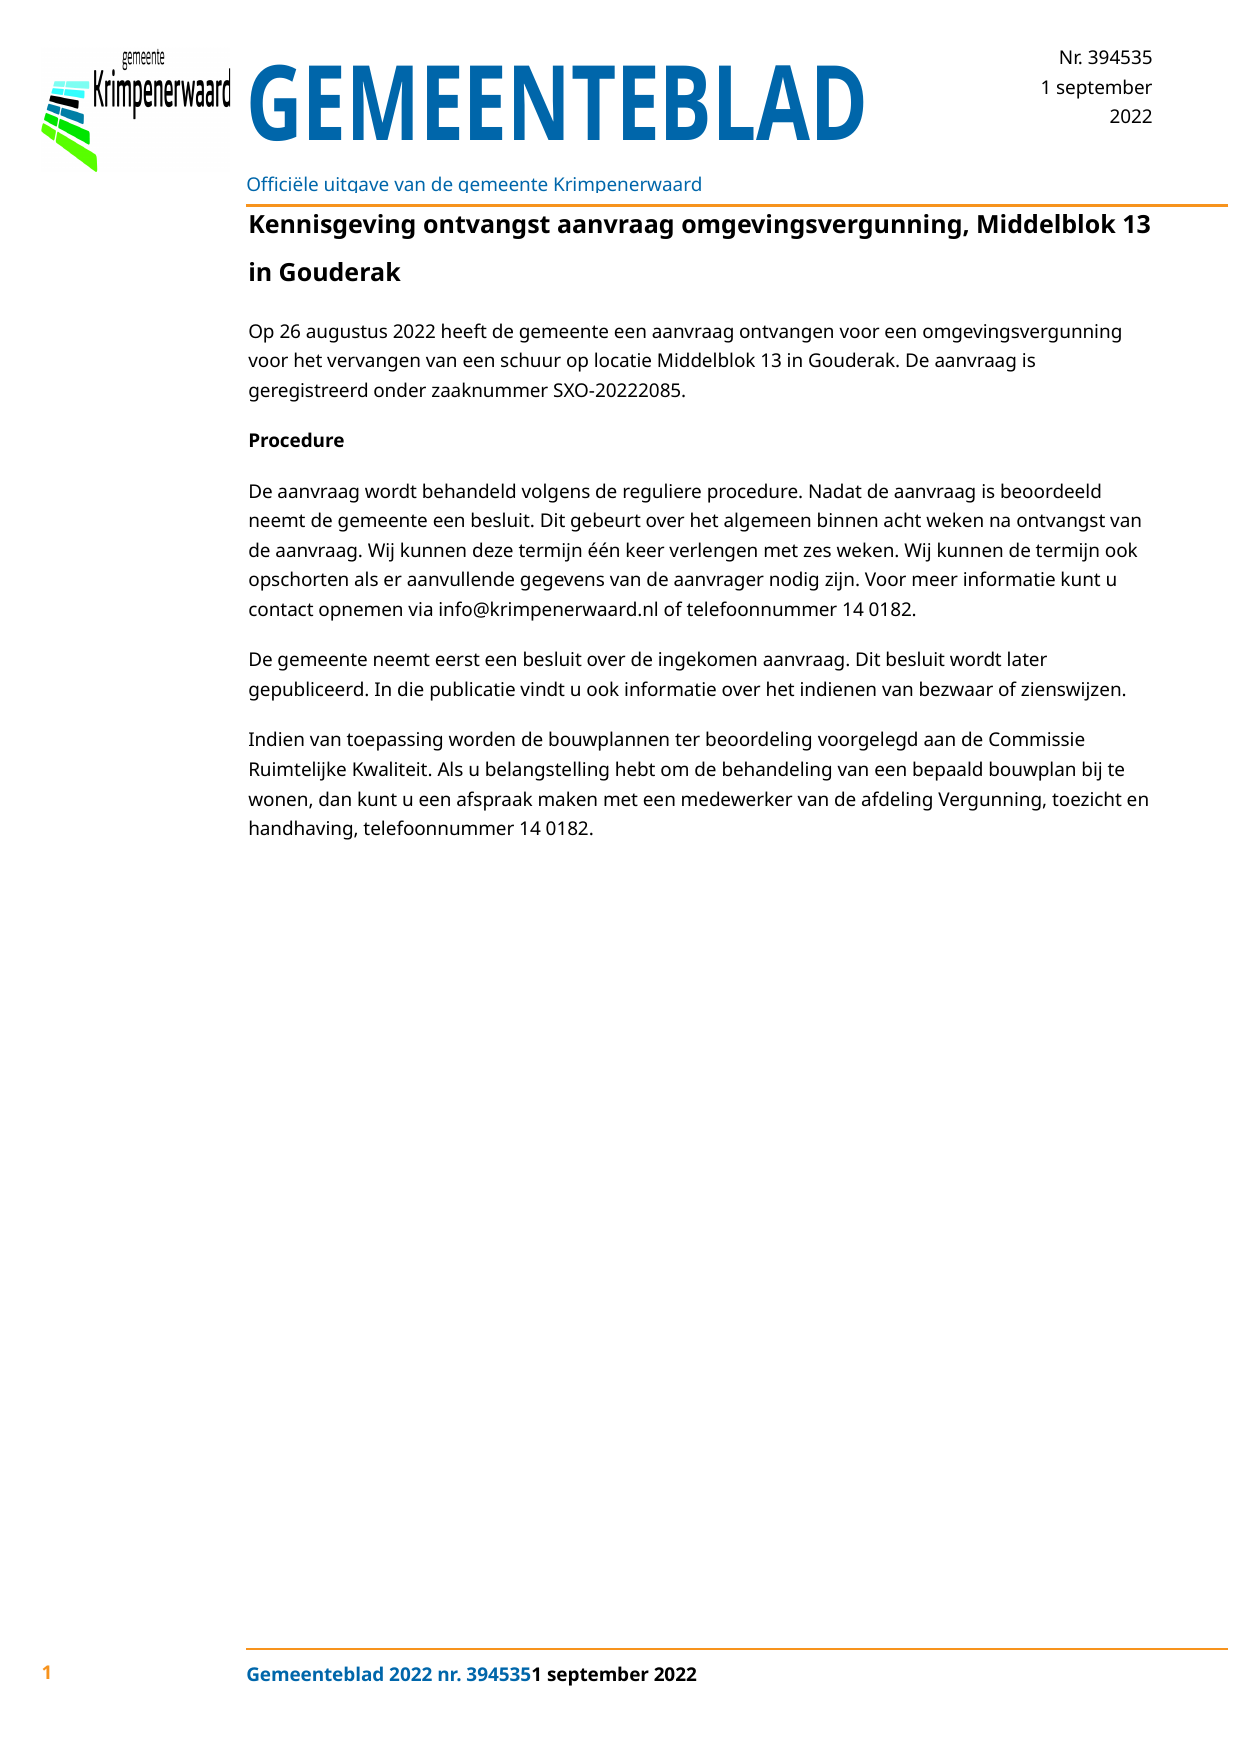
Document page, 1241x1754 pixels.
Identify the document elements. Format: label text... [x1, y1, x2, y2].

text Op 26 augustus 2022 heeft de gemeente een aanvraag ontvangen voor een omgevingsvergunning voor het vervangen van een schuur op locatie Middelblok 13 in Gouderak. De aanvraag is geregistreerd onder zaaknummer SXO-20222085. [248, 318, 1152, 403]
text Indien van toepassing worden de bouwplannen ter beoordeling voorgelegd aan de Commissie Ruimtelijke Kwaliteit. Als u belangstelling hebt om de behandeling van een bepaald bouwplan bij te wonen, dan kunt u een afspraak maken met een medewerker van de afdeling Vergunning, toezicht en handhaving, telefoonnummer 14 0182. [248, 727, 1152, 841]
text De aanvraag wordt behandeld volgens de reguliere procedure. Nadat de aanvraag is beoordeeld neemt de gemeente een besluit. Dit gebeurt over het algemeen binnen acht weken na ontvangst van de aanvraag. Wij kunnen deze termijn één keer verlengen met zes weken. Wij kunnen de termijn ook opschorten als er aanvullende gegevens van de aanvrager nodig zijn. Voor meer informatie kunt u contact opnemen via info@krimpenerwaard.nl of telefoonnummer 14 0182. [248, 478, 1152, 622]
picture [41, 47, 231, 172]
text De gemeente neemt eerst een besluit over de ingekomen aanvraag. Dit besluit wordt later gepubliceerd. In die publicatie vindt u ook informatie over het indienen van bezwaar of zienswijzen. [248, 647, 1152, 702]
text Procedure [248, 427, 1152, 453]
text Kennisgeving ontvangst aanvraag omgevingsvergunning, Middelblok 13 in Gouderak [248, 207, 1152, 288]
